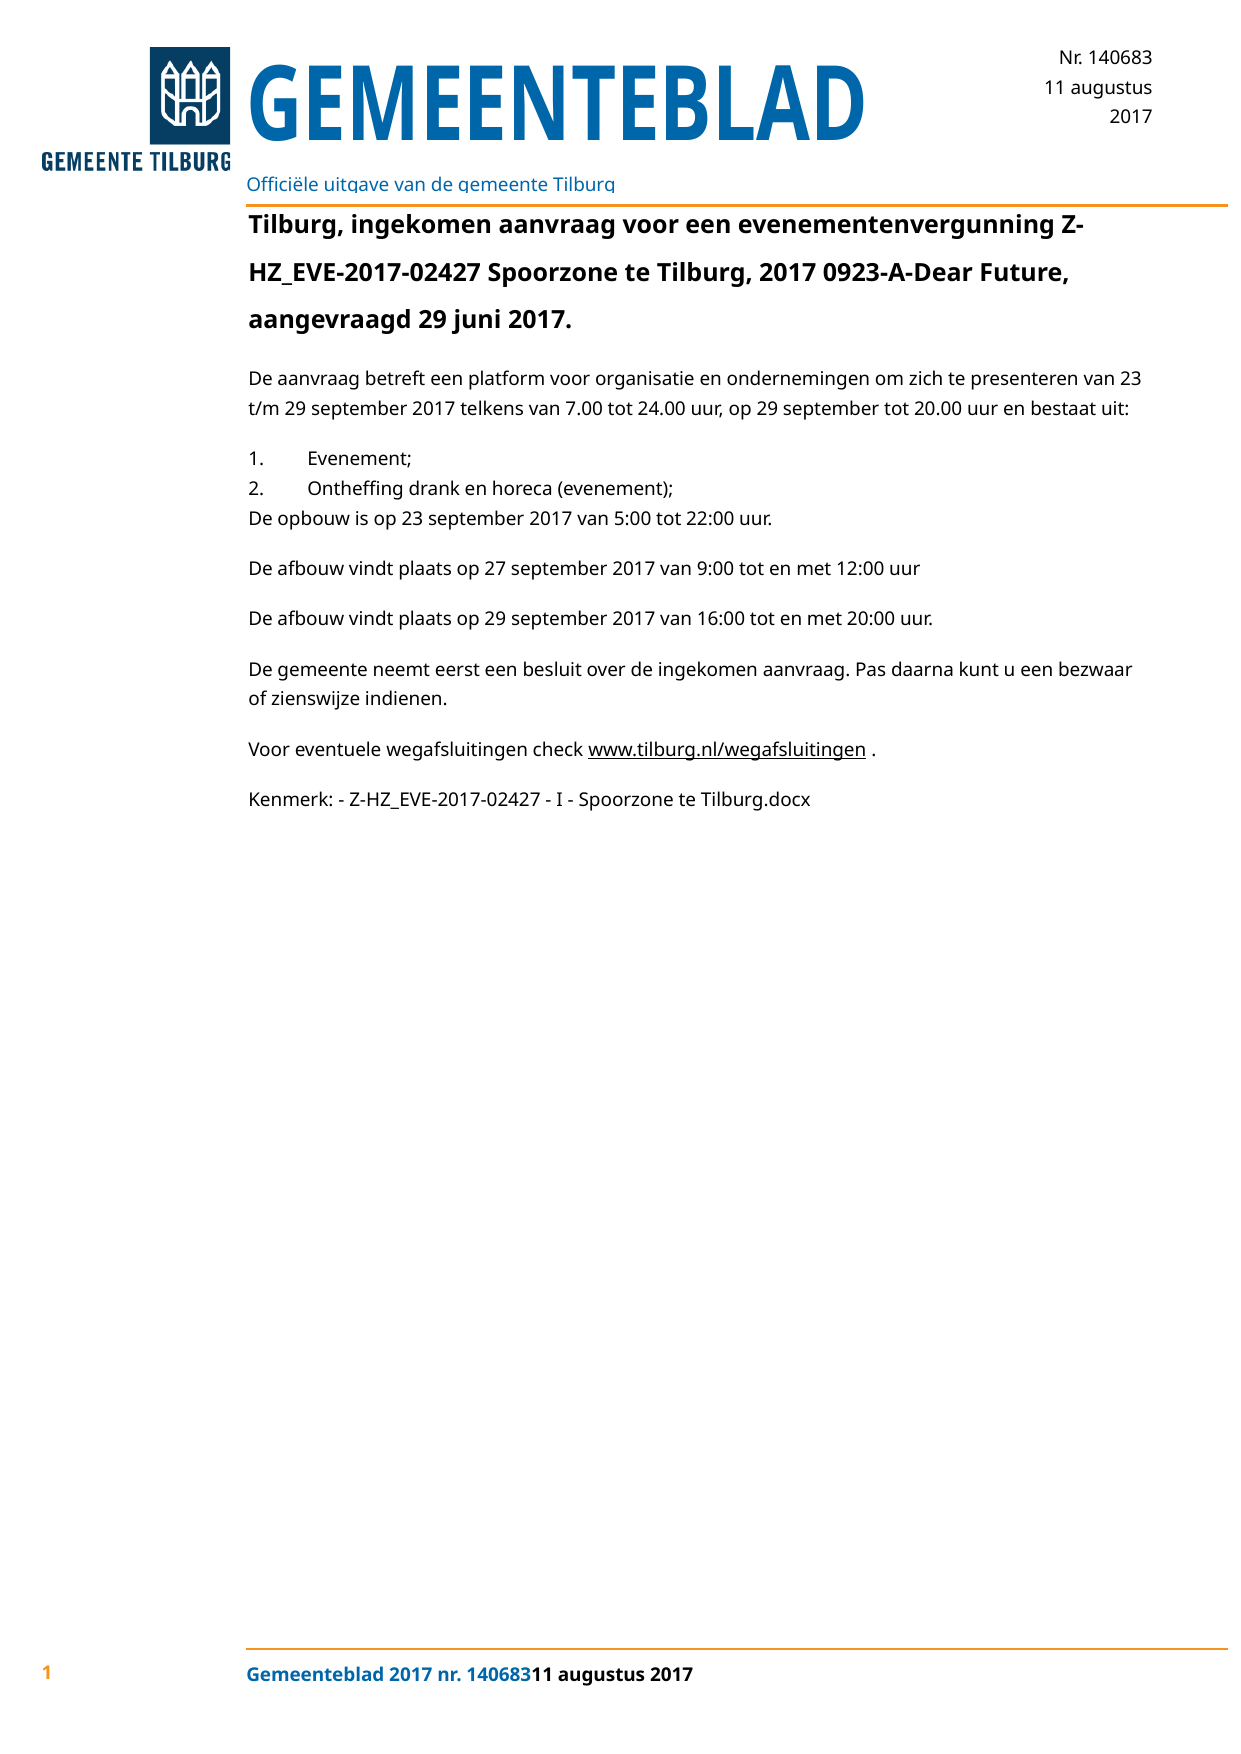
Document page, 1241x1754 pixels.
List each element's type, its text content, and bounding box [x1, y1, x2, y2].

text De afbouw vindt plaats op 27 september 2017 van 9:00 tot en met 12:00 uur [248, 555, 1152, 581]
list Ontheffing drank en horeca (evenement); [248, 475, 1152, 501]
text De aanvraag betreft een platform voor organisatie en ondernemingen om zich te presenteren van 23 t/m 29 september 2017 telkens van 7.00 tot 24.00 uur, op 29 september tot 20.00 uur en bestaat uit: [248, 366, 1152, 421]
text Tilburg, ingekomen aanvraag voor een evenementenvergunning Z-HZ_EVE-2017-02427 Spoorzone te Tilburg, 2017 0923-A-Dear Future, aangevraagd 29 juni 2017. [248, 207, 1152, 336]
text Voor eventuele wegafsluitingen check www.tilburg.nl/wegafsluitingen . [248, 736, 1152, 762]
text Kenmerk: - Z-HZ_EVE-2017-02427 - I - Spoorzone te Tilburg.docx [248, 786, 1152, 812]
text De afbouw vindt plaats op 29 september 2017 van 16:00 tot en met 20:00 uur. [248, 606, 1152, 631]
list Evenement; [248, 446, 1152, 471]
picture [41, 47, 231, 172]
text De opbouw is op 23 september 2017 van 5:00 tot 22:00 uur. [248, 505, 1152, 530]
text De gemeente neemt eerst een besluit over de ingekomen aanvraag. Pas daarna kunt u een bezwaar of zienswijze indienen. [248, 656, 1152, 711]
